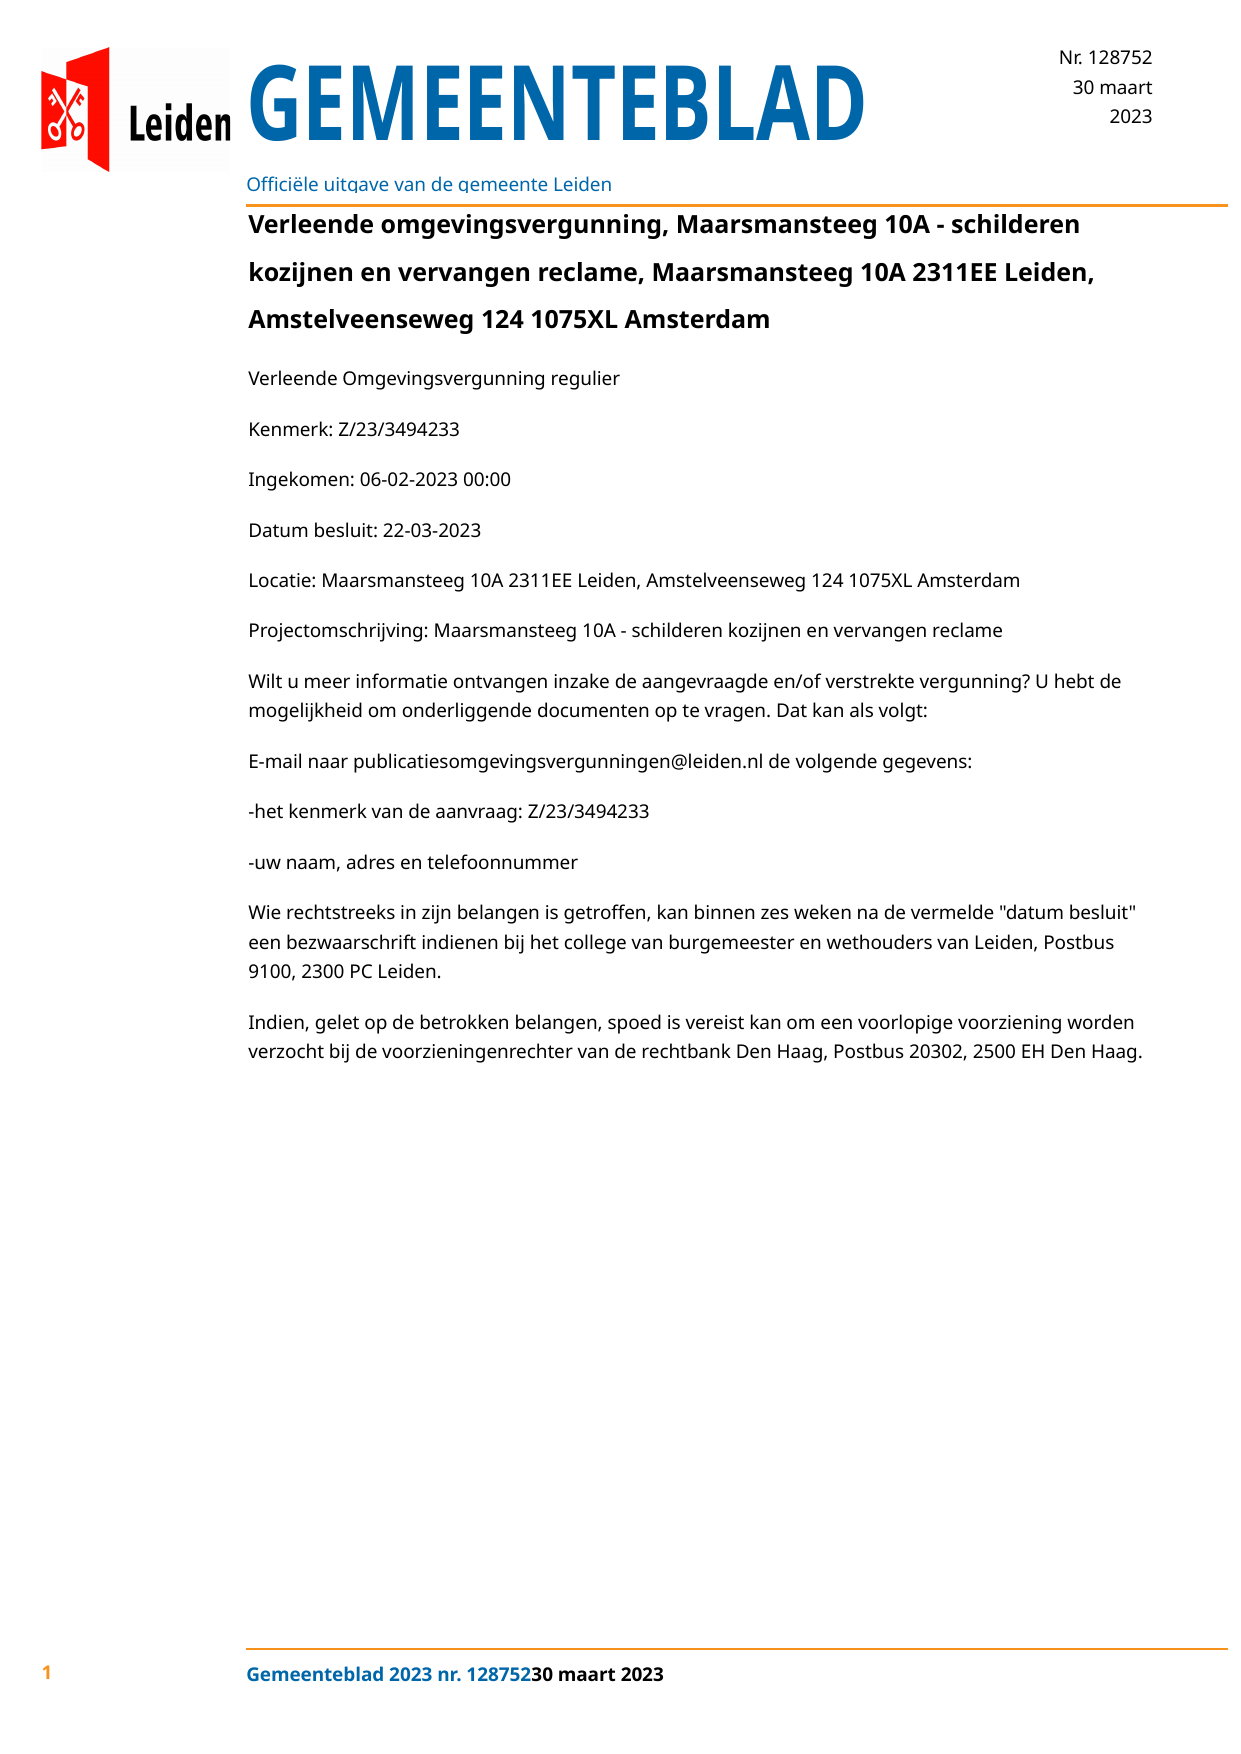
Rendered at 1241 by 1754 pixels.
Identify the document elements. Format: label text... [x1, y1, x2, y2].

text Projectomschrijving: Maarsmansteeg 10A - schilderen kozijnen en vervangen reclame [248, 618, 1152, 643]
text Wilt u meer informatie ontvangen inzake de aangevraagde en/of verstrekte vergunning? U hebt de mogelijkheid om onderliggende documenten op te vragen. Dat kan als volgt: [248, 668, 1152, 723]
text Locatie: Maarsmansteeg 10A 2311EE Leiden, Amstelveenseweg 124 1075XL Amsterdam [248, 567, 1152, 593]
text Indien, gelet op de betrokken belangen, spoed is vereist kan om een voorlopige voorziening worden verzocht bij de voorzieningenrechter van de rechtbank Den Haag, Postbus 20302, 2500 EH Den Haag. [248, 1009, 1152, 1064]
picture [41, 47, 231, 172]
text Verleende omgevingsvergunning, Maarsmansteeg 10A - schilderen kozijnen en vervangen reclame, Maarsmansteeg 10A 2311EE Leiden, Amstelveenseweg 124 1075XL Amsterdam [248, 207, 1152, 336]
text Wie rechtstreeks in zijn belangen is getroffen, kan binnen zes weken na de vermelde "datum besluit" een bezwaarschrift indienen bij het college van burgemeester en wethouders van Leiden, Postbus 9100, 2300 PC Leiden. [248, 899, 1152, 984]
text -het kenmerk van de aanvraag: Z/23/3494233 [248, 798, 1152, 824]
text Verleende Omgevingsvergunning regulier [248, 366, 1152, 391]
text Ingekomen: 06-02-2023 00:00 [248, 466, 1152, 492]
text E-mail naar publicatiesomgevingsvergunningen@leiden.nl de volgende gegevens: [248, 748, 1152, 774]
text Kenmerk: Z/23/3494233 [248, 416, 1152, 442]
text Datum besluit: 22-03-2023 [248, 517, 1152, 542]
text -uw naam, adres en telefoonnummer [248, 849, 1152, 874]
